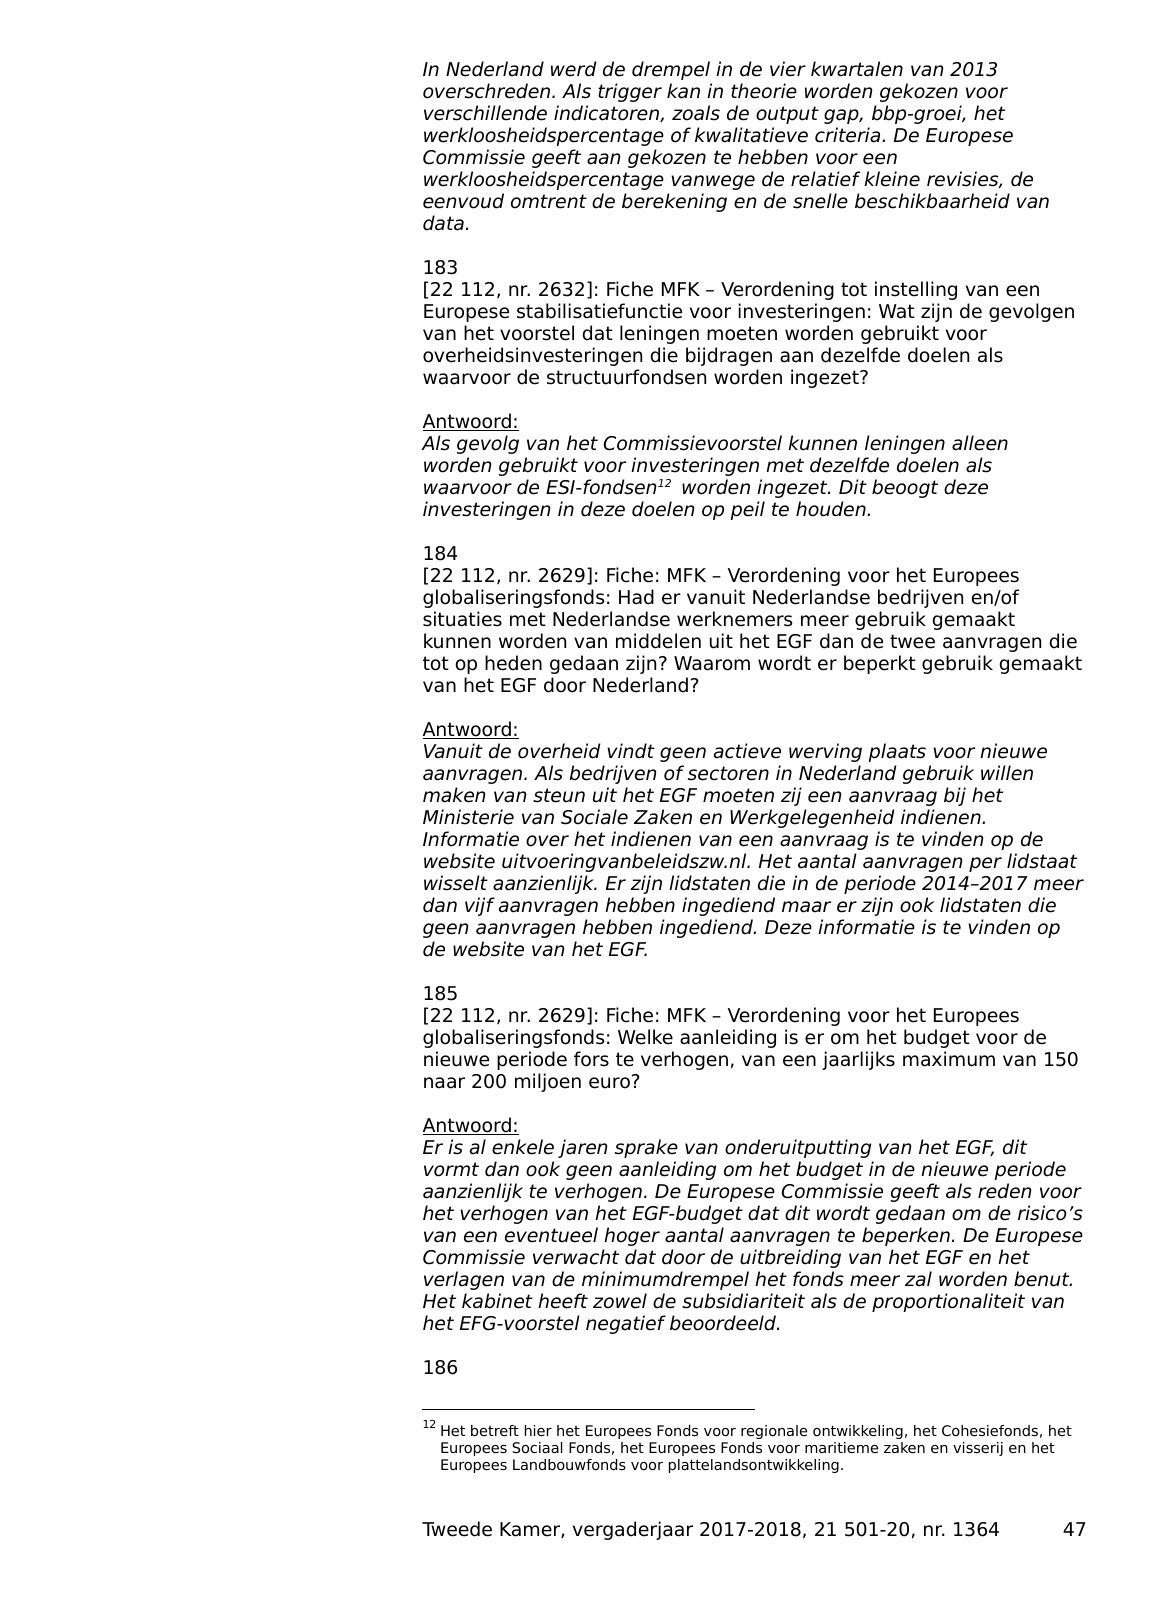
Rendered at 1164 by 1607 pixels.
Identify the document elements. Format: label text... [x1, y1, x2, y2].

text Antwoord: [422, 1115, 1087, 1137]
text 186 [422, 1357, 1087, 1379]
text [22 112, nr. 2629]: Fiche: MFK – Verordening voor het Europees globaliseringsfonds: Welke aanleiding is er om het budget voor de nieuwe periode fors te verhogen, van een jaarlijks maximum van 150 naar 200 miljoen euro? [422, 1005, 1087, 1093]
text Er is al enkele jaren sprake van onderuitputting van het EGF, dit vormt dan ook geen aanleiding om het budget in de nieuwe periode aanzienlijk te verhogen. De Europese Commissie geeft als reden voor het verhogen van het EGF-budget dat dit wordt gedaan om de risico’s van een eventueel hoger aantal aanvragen te beperken. De Europese Commissie verwacht dat door de uitbreiding van het EGF en het verlagen van de minimumdrempel het fonds meer zal worden benut. Het kabinet heeft zowel de subsidiariteit als de proportionaliteit van het EFG-voorstel negatief beoordeeld. [422, 1137, 1087, 1335]
text Antwoord: [422, 719, 1087, 741]
text 185 [422, 983, 1087, 1005]
text Vanuit de overheid vindt geen actieve werving plaats voor nieuwe aanvragen. Als bedrijven of sectoren in Nederland gebruik willen maken van steun uit het EGF moeten zij een aanvraag bij het Ministerie van Sociale Zaken en Werkgelegenheid indienen. Informatie over het indienen van een aanvraag is te vinden op de website uitvoeringvanbeleidszw.nl. Het aantal aanvragen per lidstaat wisselt aanzienlijk. Er zijn lidstaten die in de periode 2014–2017 meer dan vijf aanvragen hebben ingediend maar er zijn ook lidstaten die geen aanvragen hebben ingediend. Deze informatie is te vinden op de website van het EGF. [422, 741, 1087, 961]
text Antwoord: [422, 411, 1087, 433]
text Als gevolg van het Commissievoorstel kunnen leningen alleen worden gebruikt voor investeringen met dezelfde doelen als waarvoor de ESI-fondsen worden ingezet. Dit beoogt deze investeringen in deze doelen op peil te houden. [422, 433, 1087, 521]
text 183 [422, 257, 1087, 279]
text 184 [422, 543, 1087, 565]
text Het betreft hier het Europees Fonds voor regionale ontwikkeling, het Cohesiefonds, het Europees Sociaal Fonds, het Europees Fonds voor maritieme zaken en visserij en het Europees Landbouwfonds voor plattelandsontwikkeling. [422, 1418, 1087, 1474]
text In Nederland werd de drempel in de vier kwartalen van 2013 overschreden. Als trigger kan in theorie worden gekozen voor verschillende indicatoren, zoals de output gap, bbp-groei, het werkloosheidspercentage of kwalitatieve criteria. De Europese Commissie geeft aan gekozen te hebben voor een werkloosheidspercentage vanwege de relatief kleine revisies, de eenvoud omtrent de berekening en de snelle beschikbaarheid van data. [422, 59, 1087, 235]
text [22 112, nr. 2632]: Fiche MFK – Verordening tot instelling van een Europese stabilisatiefunctie voor investeringen: Wat zijn de gevolgen van het voorstel dat leningen moeten worden gebruikt voor overheidsinvesteringen die bijdragen aan dezelfde doelen als waarvoor de structuurfondsen worden ingezet? [422, 279, 1087, 389]
text [22 112, nr. 2629]: Fiche: MFK – Verordening voor het Europees globaliseringsfonds: Had er vanuit Nederlandse bedrijven en/of situaties met Nederlandse werknemers meer gebruik gemaakt kunnen worden van middelen uit het EGF dan de twee aanvragen die tot op heden gedaan zijn? Waarom wordt er beperkt gebruik gemaakt van het EGF door Nederland? [422, 565, 1087, 697]
